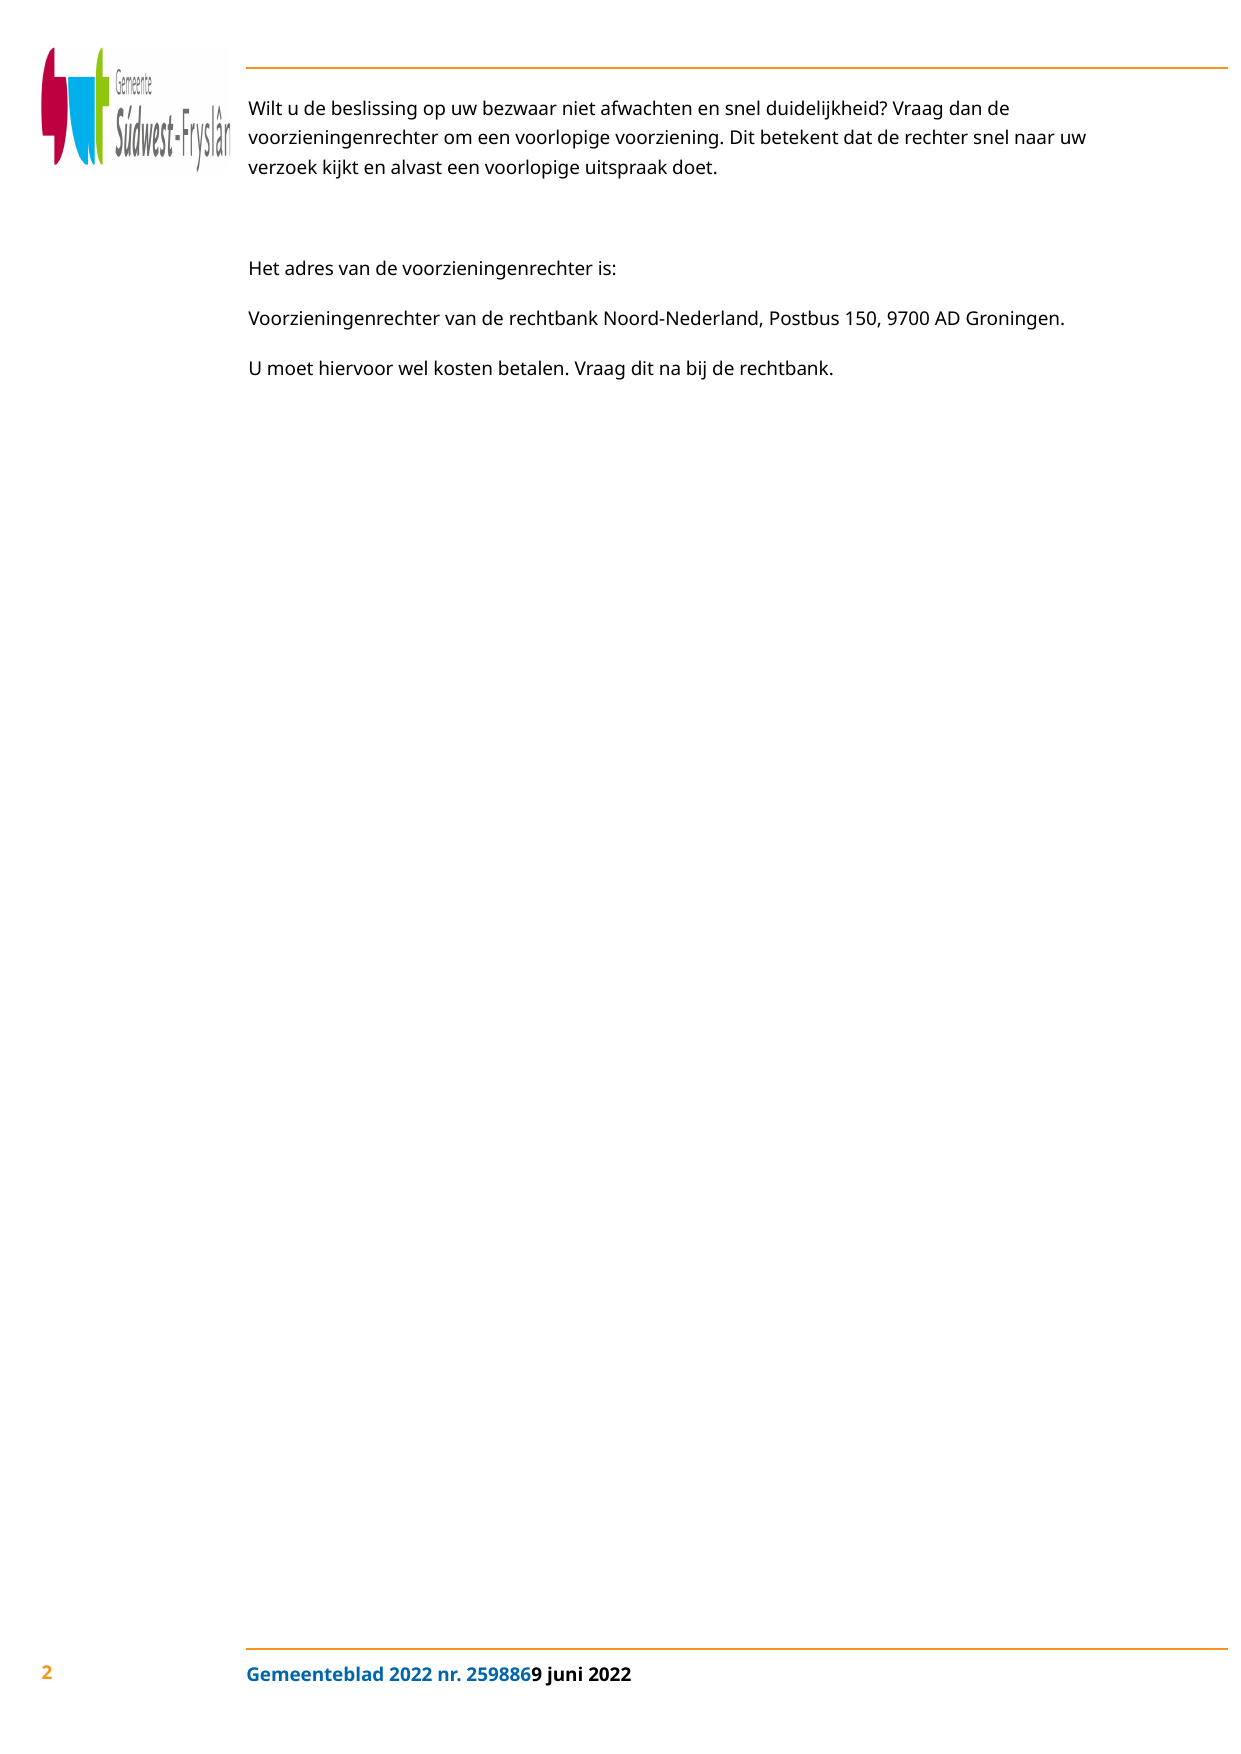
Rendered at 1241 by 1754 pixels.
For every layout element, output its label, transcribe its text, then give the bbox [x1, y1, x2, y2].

text Voorzieningenrechter van de rechtbank Noord-Nederland, Postbus 150, 9700 AD Groningen. [248, 305, 1152, 331]
text U moet hiervoor wel kosten betalen. Vraag dit na bij de rechtbank. [248, 356, 1152, 381]
picture [41, 47, 231, 172]
text Wilt u de beslissing op uw bezwaar niet afwachten en snel duidelijkheid? Vraag dan de voorzieningenrechter om een voorlopige voorziening. Dit betekent dat de rechter snel naar uw verzoek kijkt en alvast een voorlopige uitspraak doet. [248, 95, 1152, 180]
text Het adres van de voorzieningenrechter is: [248, 255, 1152, 281]
